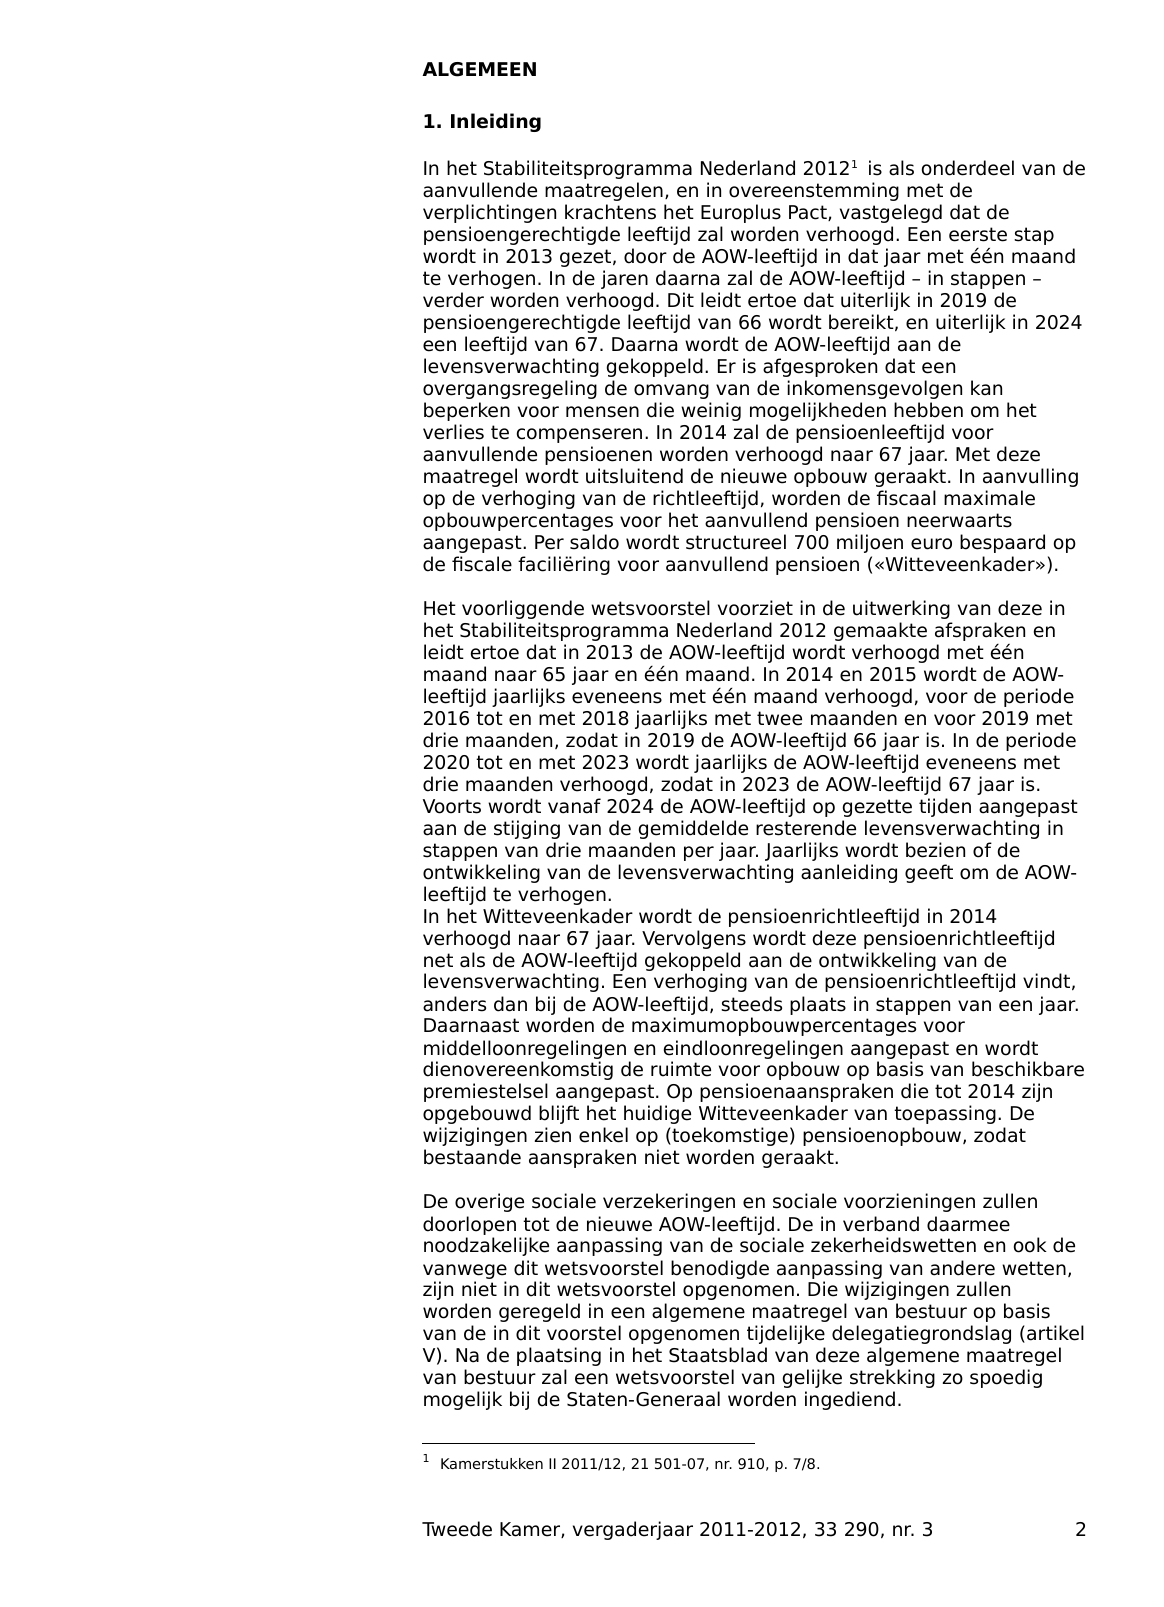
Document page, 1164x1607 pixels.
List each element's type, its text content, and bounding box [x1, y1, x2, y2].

text Kamerstukken II 2011/12, 21 501-07, nr. 910, p. 7/8. [422, 1452, 1087, 1474]
text De overige sociale verzekeringen en sociale voorzieningen zullen doorlopen tot de nieuwe AOW-leeftijd. De in verband daarmee noodzakelijke aanpassing van de sociale zekerheidswetten en ook de vanwege dit wetsvoorstel benodigde aanpassing van andere wetten, zijn niet in dit wetsvoorstel opgenomen. Die wijzigingen zullen worden geregeld in een algemene maatregel van bestuur op basis van de in dit voorstel opgenomen tijdelijke delegatiegrondslag (artikel V). Na de plaatsing in het Staatsblad van deze algemene maatregel van bestuur zal een wetsvoorstel van gelijke strekking zo spoedig mogelijk bij de Staten-Generaal worden ingediend. [422, 1191, 1087, 1411]
text Het voorliggende wetsvoorstel voorziet in de uitwerking van deze in het Stabiliteitsprogramma Nederland 2012 gemaakte afspraken en leidt ertoe dat in 2013 de AOW-leeftijd wordt verhoogd met één maand naar 65 jaar en één maand. In 2014 en 2015 wordt de AOW-leeftijd jaarlijks eveneens met één maand verhoogd, voor de periode 2016 tot en met 2018 jaarlijks met twee maanden en voor 2019 met drie maanden, zodat in 2019 de AOW-leeftijd 66 jaar is. In de periode 2020 tot en met 2023 wordt jaarlijks de AOW-leeftijd eveneens met drie maanden verhoogd, zodat in 2023 de AOW-leeftijd 67 jaar is. Voorts wordt vanaf 2024 de AOW-leeftijd op gezette tijden aangepast aan de stijging van de gemiddelde resterende levensverwachting in stappen van drie maanden per jaar. Jaarlijks wordt bezien of de ontwikkeling van de levensverwachting aanleiding geeft om de AOW-leeftijd te verhogen. [422, 598, 1087, 906]
text In het Witteveenkader wordt de pensioenrichtleeftijd in 2014 verhoogd naar 67 jaar. Vervolgens wordt deze pensioenrichtleeftijd net als de AOW-leeftijd gekoppeld aan de ontwikkeling van de levensverwachting. Een verhoging van de pensioenrichtleeftijd vindt, anders dan bij de AOW-leeftijd, steeds plaats in stappen van een jaar. Daarnaast worden de maximumopbouwpercentages voor middelloonregelingen en eindloonregelingen aangepast en wordt dienovereenkomstig de ruimte voor opbouw op basis van beschikbare premiestelsel aangepast. Op pensioenaanspraken die tot 2014 zijn opgebouwd blijft het huidige Witteveenkader van toepassing. De wijzigingen zien enkel op (toekomstige) pensioenopbouw, zodat bestaande aanspraken niet worden geraakt. [422, 906, 1087, 1169]
subtitle ALGEMEEN [422, 59, 1087, 81]
text In het Stabiliteitsprogramma Nederland 2012 is als onderdeel van de aanvullende maatregelen, en in overeenstemming met de verplichtingen krachtens het Europlus Pact, vastgelegd dat de pensioengerechtigde leeftijd zal worden verhoogd. Een eerste stap wordt in 2013 gezet, door de AOW-leeftijd in dat jaar met één maand te verhogen. In de jaren daarna zal de AOW-leeftijd – in stappen – verder worden verhoogd. Dit leidt ertoe dat uiterlijk in 2019 de pensioengerechtigde leeftijd van 66 wordt bereikt, en uiterlijk in 2024 een leeftijd van 67. Daarna wordt de AOW-leeftijd aan de levensverwachting gekoppeld. Er is afgesproken dat een overgangsregeling de omvang van de inkomensgevolgen kan beperken voor mensen die weinig mogelijkheden hebben om het verlies te compenseren. In 2014 zal de pensioenleeftijd voor aanvullende pensioenen worden verhoogd naar 67 jaar. Met deze maatregel wordt uitsluitend de nieuwe opbouw geraakt. In aanvulling op de verhoging van de richtleeftijd, worden de fiscaal maximale opbouwpercentages voor het aanvullend pensioen neerwaarts aangepast. Per saldo wordt structureel 700 miljoen euro bespaard op de fiscale faciliëring voor aanvullend pensioen («Witteveenkader»). [422, 158, 1087, 576]
subtitle 1. Inleiding [422, 111, 1087, 133]
